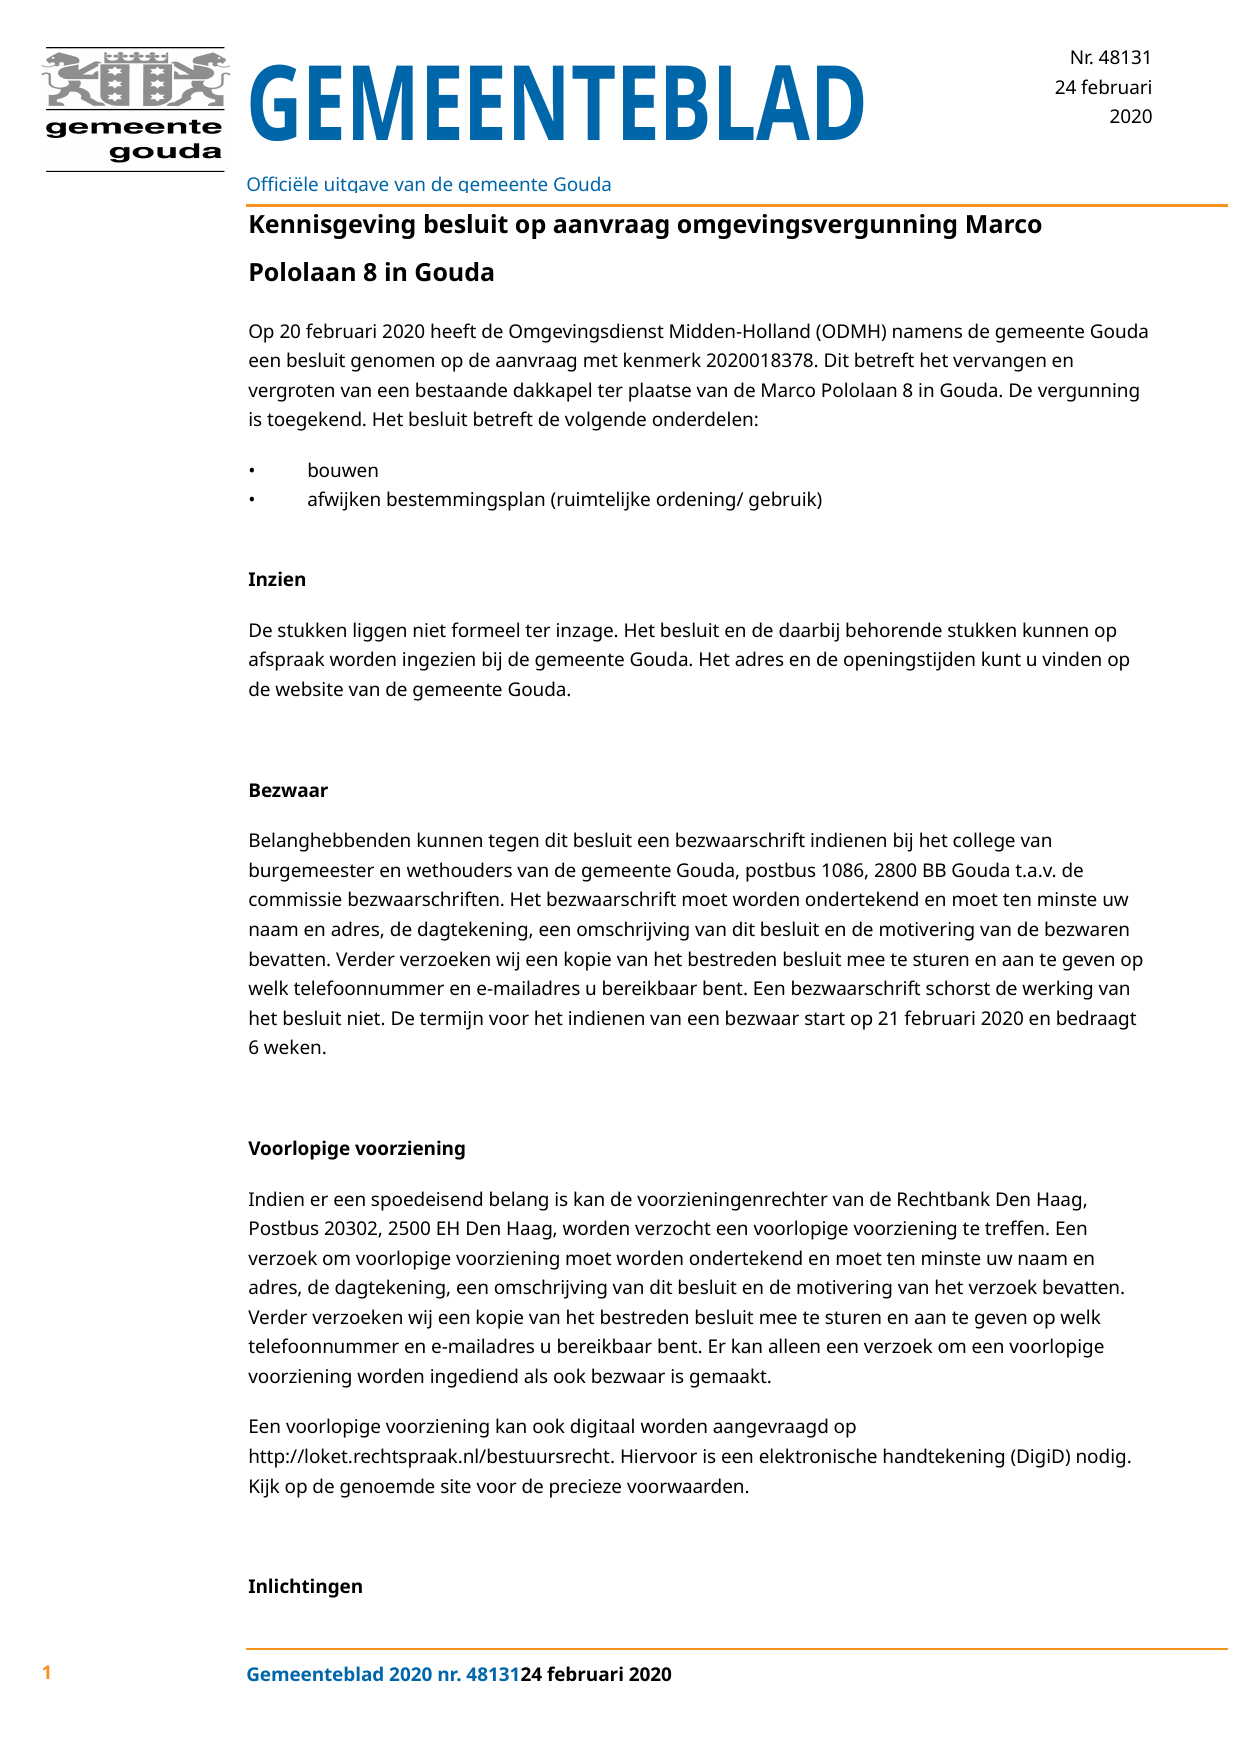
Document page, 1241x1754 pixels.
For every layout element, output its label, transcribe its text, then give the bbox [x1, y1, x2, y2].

text Kennisgeving besluit op aanvraag omgevingsvergunning Marco Pololaan 8 in Gouda [248, 207, 1152, 288]
text De stukken liggen niet formeel ter inzage. Het besluit en de daarbij behorende stukken kunnen op afspraak worden ingezien bij de gemeente Gouda. Het adres en de openingstijden kunt u vinden op de website van de gemeente Gouda. [248, 617, 1152, 702]
text Voorlopige voorziening [248, 1135, 1152, 1161]
text Een voorlopige voorziening kan ook digitaal worden aangevraagd op http://loket.rechtspraak.nl/bestuursrecht. Hiervoor is een elektronische handtekening (DigiD) nodig. Kijk op de genoemde site voor de precieze voorwaarden. [248, 1414, 1152, 1499]
text Inzien [248, 567, 1152, 592]
text Bezwaar [248, 777, 1152, 803]
list afwijken bestemmingsplan (ruimtelijke ordening/ gebruik) [248, 487, 1152, 512]
text Op 20 februari 2020 heeft de Omgevingsdienst Midden-Holland (ODMH) namens de gemeente Gouda een besluit genomen op de aanvraag met kenmerk 2020018378. Dit betreft het vervangen en vergroten van een bestaande dakkapel ter plaatse van de Marco Pololaan 8 in Gouda. De vergunning is toegekend. Het besluit betreft de volgende onderdelen: [248, 318, 1152, 432]
text Inlichtingen [248, 1574, 1152, 1599]
text Indien er een spoedeisend belang is kan de voorzieningenrechter van de Rechtbank Den Haag, Postbus 20302, 2500 EH Den Haag, worden verzocht een voorlopige voorziening te treffen. Een verzoek om voorlopige voorziening moet worden ondertekend en moet ten minste uw naam en adres, de dagtekening, een omschrijving van dit besluit en de motivering van het verzoek bevatten. Verder verzoeken wij een kopie van het bestreden besluit mee te sturen en aan te geven op welk telefoonnummer en e-mailadres u bereikbaar bent. Er kan alleen een verzoek om een voorlopige voorziening worden ingediend als ook bezwaar is gemaakt. [248, 1186, 1152, 1389]
list bouwen [248, 457, 1152, 483]
picture [41, 47, 231, 172]
text Belanghebbenden kunnen tegen dit besluit een bezwaarschrift indienen bij het college van burgemeester en wethouders van de gemeente Gouda, postbus 1086, 2800 BB Gouda t.a.v. de commissie bezwaarschriften. Het bezwaarschrift moet worden ondertekend en moet ten minste uw naam en adres, de dagtekening, een omschrijving van dit besluit en de motivering van de bezwaren bevatten. Verder verzoeken wij een kopie van het bestreden besluit mee te sturen en aan te geven op welk telefoonnummer en e-mailadres u bereikbaar bent. Een bezwaarschrift schorst de werking van het besluit niet. De termijn voor het indienen van een bezwaar start op 21 februari 2020 en bedraagt 6 weken. [248, 827, 1152, 1060]
